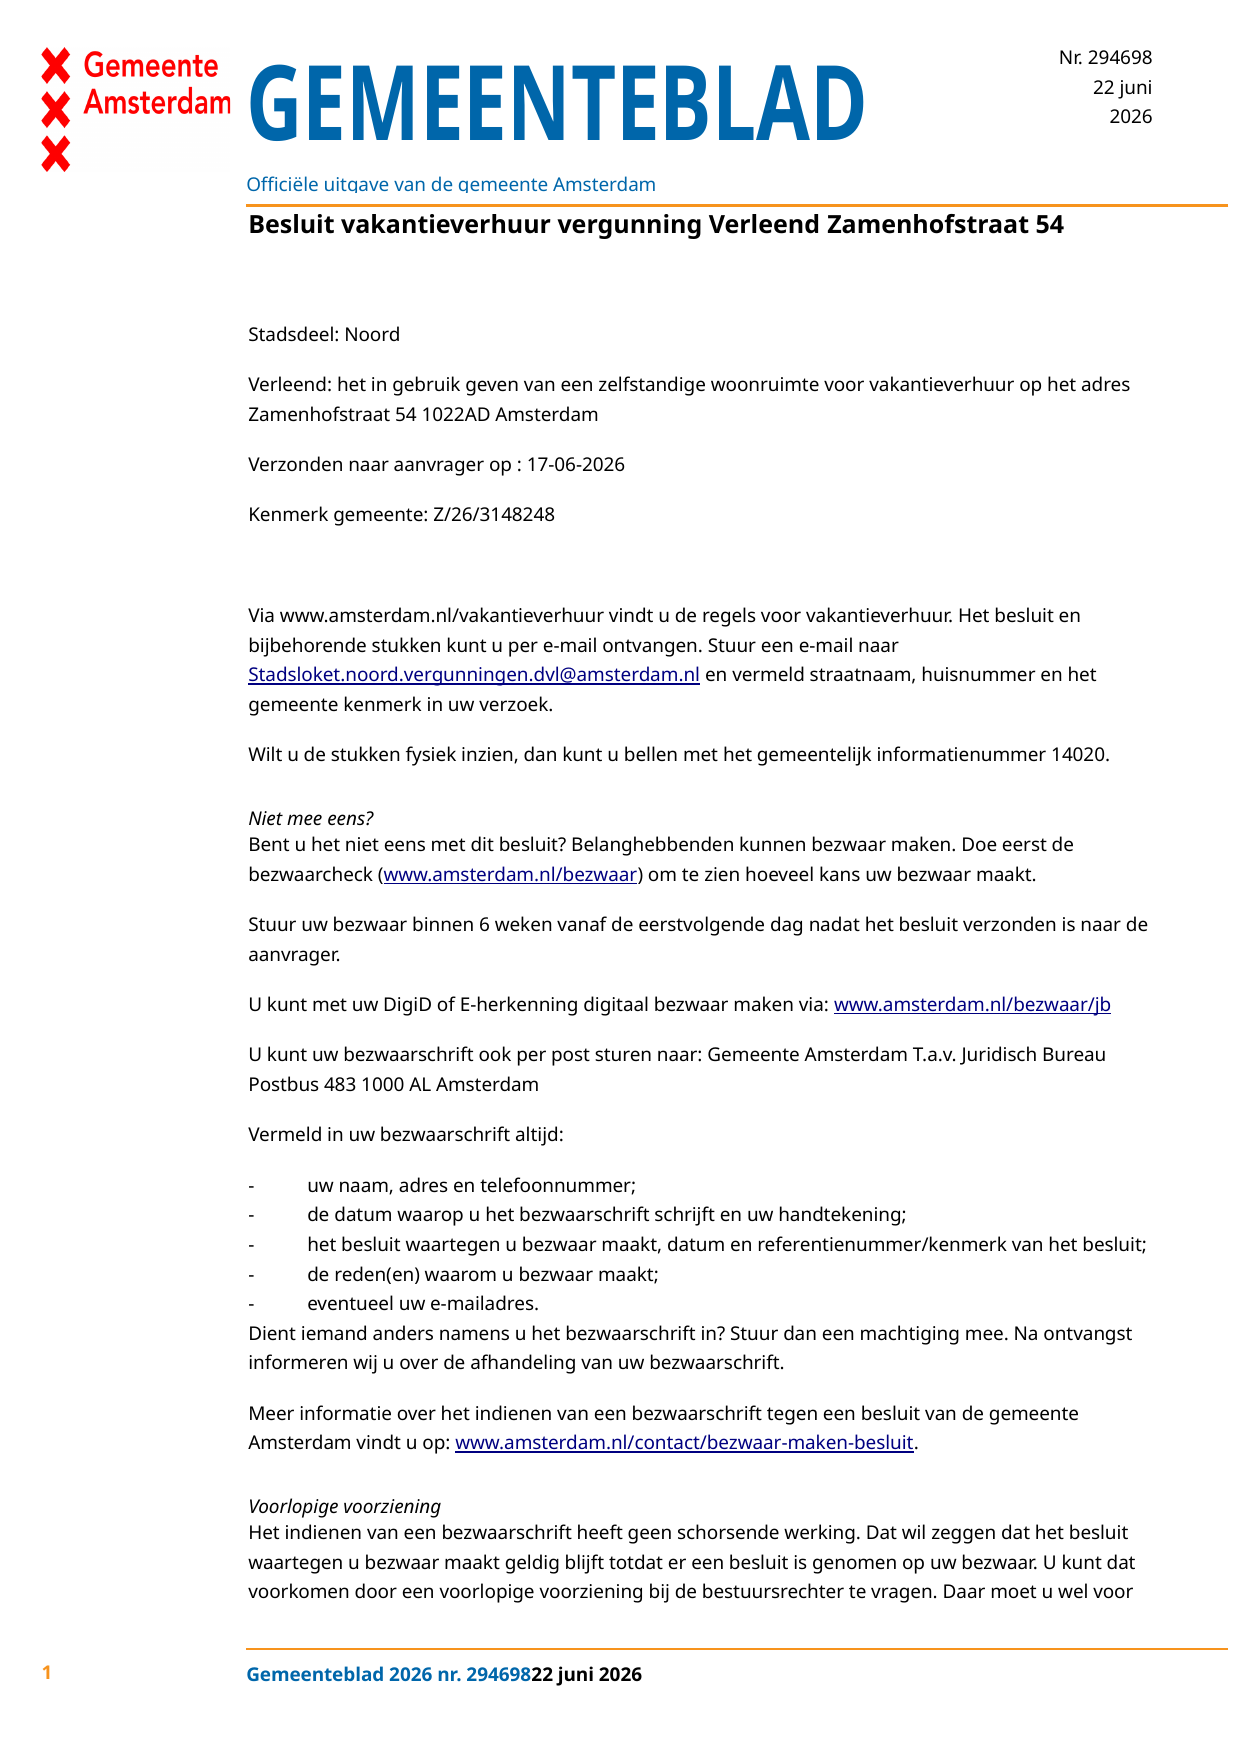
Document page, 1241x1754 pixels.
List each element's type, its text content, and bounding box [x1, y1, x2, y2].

text Voorlopige voorziening [248, 1493, 1152, 1519]
text Verleend: het in gebruik geven van een zelfstandige woonruimte voor vakantieverhuur op het adres Zamenhofstraat 54 1022AD Amsterdam [248, 371, 1152, 426]
list de datum waarop u het bezwaarschrift schrijft en uw handtekening; [248, 1202, 1152, 1227]
text Stuur uw bezwaar binnen 6 weken vanaf de eerstvolgende dag nadat het besluit verzonden is naar de aanvrager. [248, 911, 1152, 967]
text Stadsdeel: Noord [248, 321, 1152, 346]
text Het indienen van een bezwaarschrift heeft geen schorsende werking. Dat wil zeggen dat het besluit waartegen u bezwaar maakt geldig blijft totdat er een besluit is genomen op uw bezwaar. U kunt dat voorkomen door een voorlopige voorziening bij de bestuursrechter te vragen. Daar moet u wel voor [248, 1519, 1152, 1604]
text Kenmerk gemeente: Z/26/3148248 [248, 502, 1152, 527]
text Dient iemand anders namens u het bezwaarschrift in? Stuur dan een machtiging mee. Na ontvangst informeren wij u over de afhandeling van uw bezwaarschrift. [248, 1320, 1152, 1375]
list de reden(en) waarom u bezwaar maakt; [248, 1261, 1152, 1287]
list uw naam, adres en telefoonnummer; [248, 1172, 1152, 1198]
picture [41, 47, 231, 172]
text Wilt u de stukken fysiek inzien, dan kunt u bellen met het gemeentelijk informatienummer 14020. [248, 742, 1152, 767]
text Bent u het niet eens met dit besluit? Belanghebbenden kunnen bezwaar maken. Doe eerst de bezwaarcheck (www.amsterdam.nl/bezwaar) om te zien hoeveel kans uw bezwaar maakt. [248, 831, 1152, 887]
text Besluit vakantieverhuur vergunning Verleend Zamenhofstraat 54 [248, 207, 1152, 241]
text U kunt uw bezwaarschrift ook per post sturen naar: Gemeente Amsterdam T.a.v. Juridisch Bureau Postbus 483 1000 AL Amsterdam [248, 1042, 1152, 1097]
list het besluit waartegen u bezwaar maakt, datum en referentienummer/kenmerk van het besluit; [248, 1231, 1152, 1257]
text Verzonden naar aanvrager op : 17-06-2026 [248, 451, 1152, 477]
list eventueel uw e-mailadres. [248, 1290, 1152, 1316]
text Meer informatie over het indienen van een bezwaarschrift tegen een besluit van de gemeente Amsterdam vindt u op: www.amsterdam.nl/contact/bezwaar-maken-besluit. [248, 1400, 1152, 1455]
text Niet mee eens? [248, 806, 1152, 831]
text Via www.amsterdam.nl/vakantieverhuur vindt u de regels voor vakantieverhuur. Het besluit en bijbehorende stukken kunt u per e-mail ontvangen. Stuur een e-mail naar Stadsloket.noord.vergunningen.dvl@amsterdam.nl en vermeld straatnaam, huisnummer en het gemeente kenmerk in uw verzoek. [248, 602, 1152, 717]
text U kunt met uw DigiD of E-herkenning digitaal bezwaar maken via: www.amsterdam.nl/bezwaar/jb [248, 991, 1152, 1017]
text Vermeld in uw bezwaarschrift altijd: [248, 1122, 1152, 1147]
